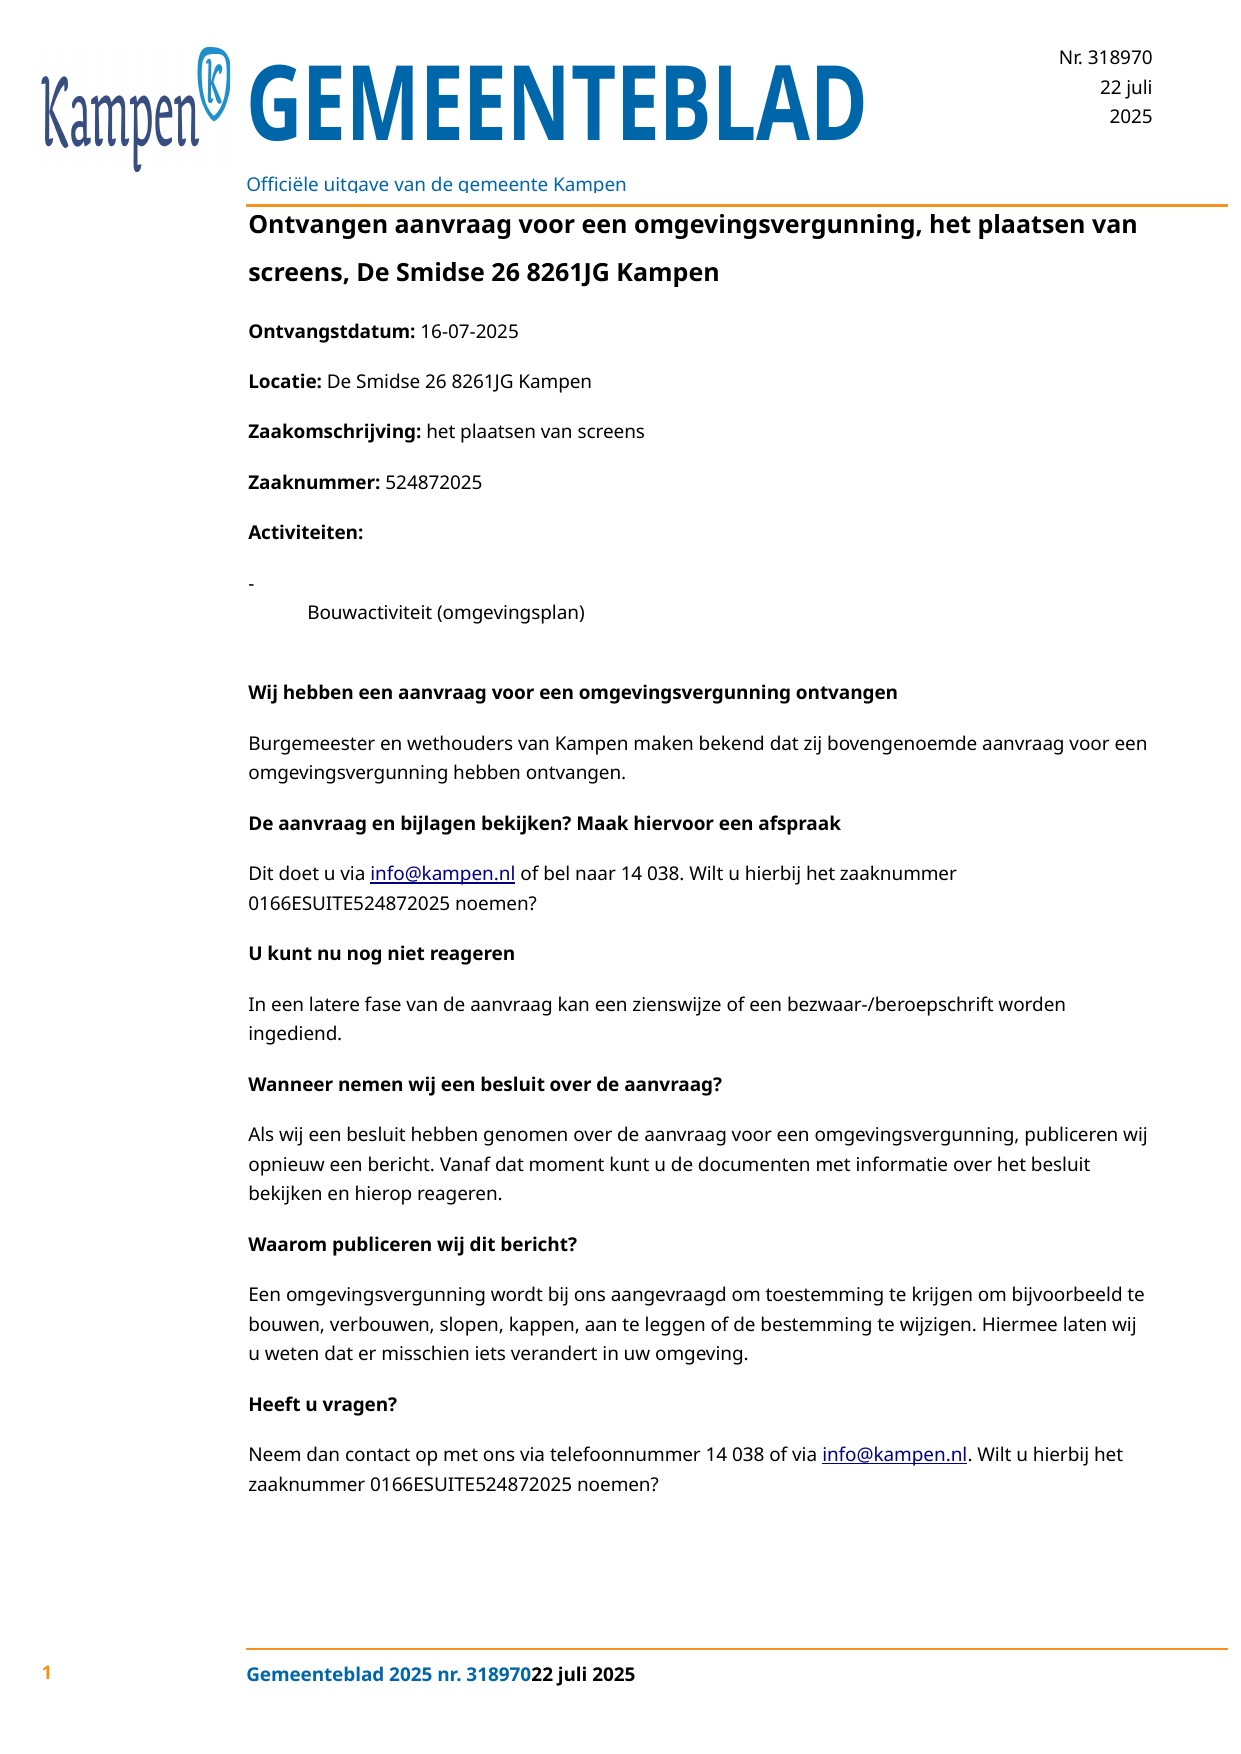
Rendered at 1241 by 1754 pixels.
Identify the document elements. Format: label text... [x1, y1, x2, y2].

text Heeft u vragen? [248, 1391, 1152, 1417]
text In een latere fase van de aanvraag kan een zienswijze of een bezwaar-/beroepschrift worden ingediend. [248, 991, 1152, 1046]
text Ontvangstdatum: 16-07-2025 [248, 318, 1152, 344]
text Dit doet u via info@kampen.nl of bel naar 14 038. Wilt u hierbij het zaaknummer 0166ESUITE524872025 noemen? [248, 860, 1152, 916]
text Neem dan contact op met ons via telefoonnummer 14 038 of via info@kampen.nl. Wilt u hierbij het zaaknummer 0166ESUITE524872025 noemen? [248, 1441, 1152, 1497]
text Een omgevingsvergunning wordt bij ons aangevraagd om toestemming te krijgen om bijvoorbeeld te bouwen, verbouwen, slopen, kappen, aan te leggen of de bestemming te wijzigen. Hiermee laten wij u weten dat er misschien iets verandert in uw omgeving. [248, 1281, 1152, 1366]
list Bouwactiviteit (omgevingsplan) [248, 599, 1152, 625]
text Zaaknummer: 524872025 [248, 469, 1152, 495]
text U kunt nu nog niet reageren [248, 940, 1152, 966]
text De aanvraag en bijlagen bekijken? Maak hiervoor een afspraak [248, 810, 1152, 836]
text Burgemeester en wethouders van Kampen maken bekend dat zij bovengenoemde aanvraag voor een omgevingsvergunning hebben ontvangen. [248, 730, 1152, 785]
text Ontvangen aanvraag voor een omgevingsvergunning, het plaatsen van screens, De Smidse 26 8261JG Kampen [248, 207, 1152, 288]
text Locatie: De Smidse 26 8261JG Kampen [248, 368, 1152, 394]
text Activiteiten: [248, 519, 1152, 545]
picture [41, 47, 231, 172]
text Zaakomschrijving: het plaatsen van screens [248, 419, 1152, 444]
text Als wij een besluit hebben genomen over de aanvraag voor een omgevingsvergunning, publiceren wij opnieuw een bericht. Vanaf dat moment kunt u de documenten met informatie over het besluit bekijken en hierop reageren. [248, 1121, 1152, 1206]
text Wanneer nemen wij een besluit over de aanvraag? [248, 1071, 1152, 1097]
text Waarom publiceren wij dit bericht? [248, 1231, 1152, 1257]
text Wij hebben een aanvraag voor een omgevingsvergunning ontvangen [248, 679, 1152, 705]
